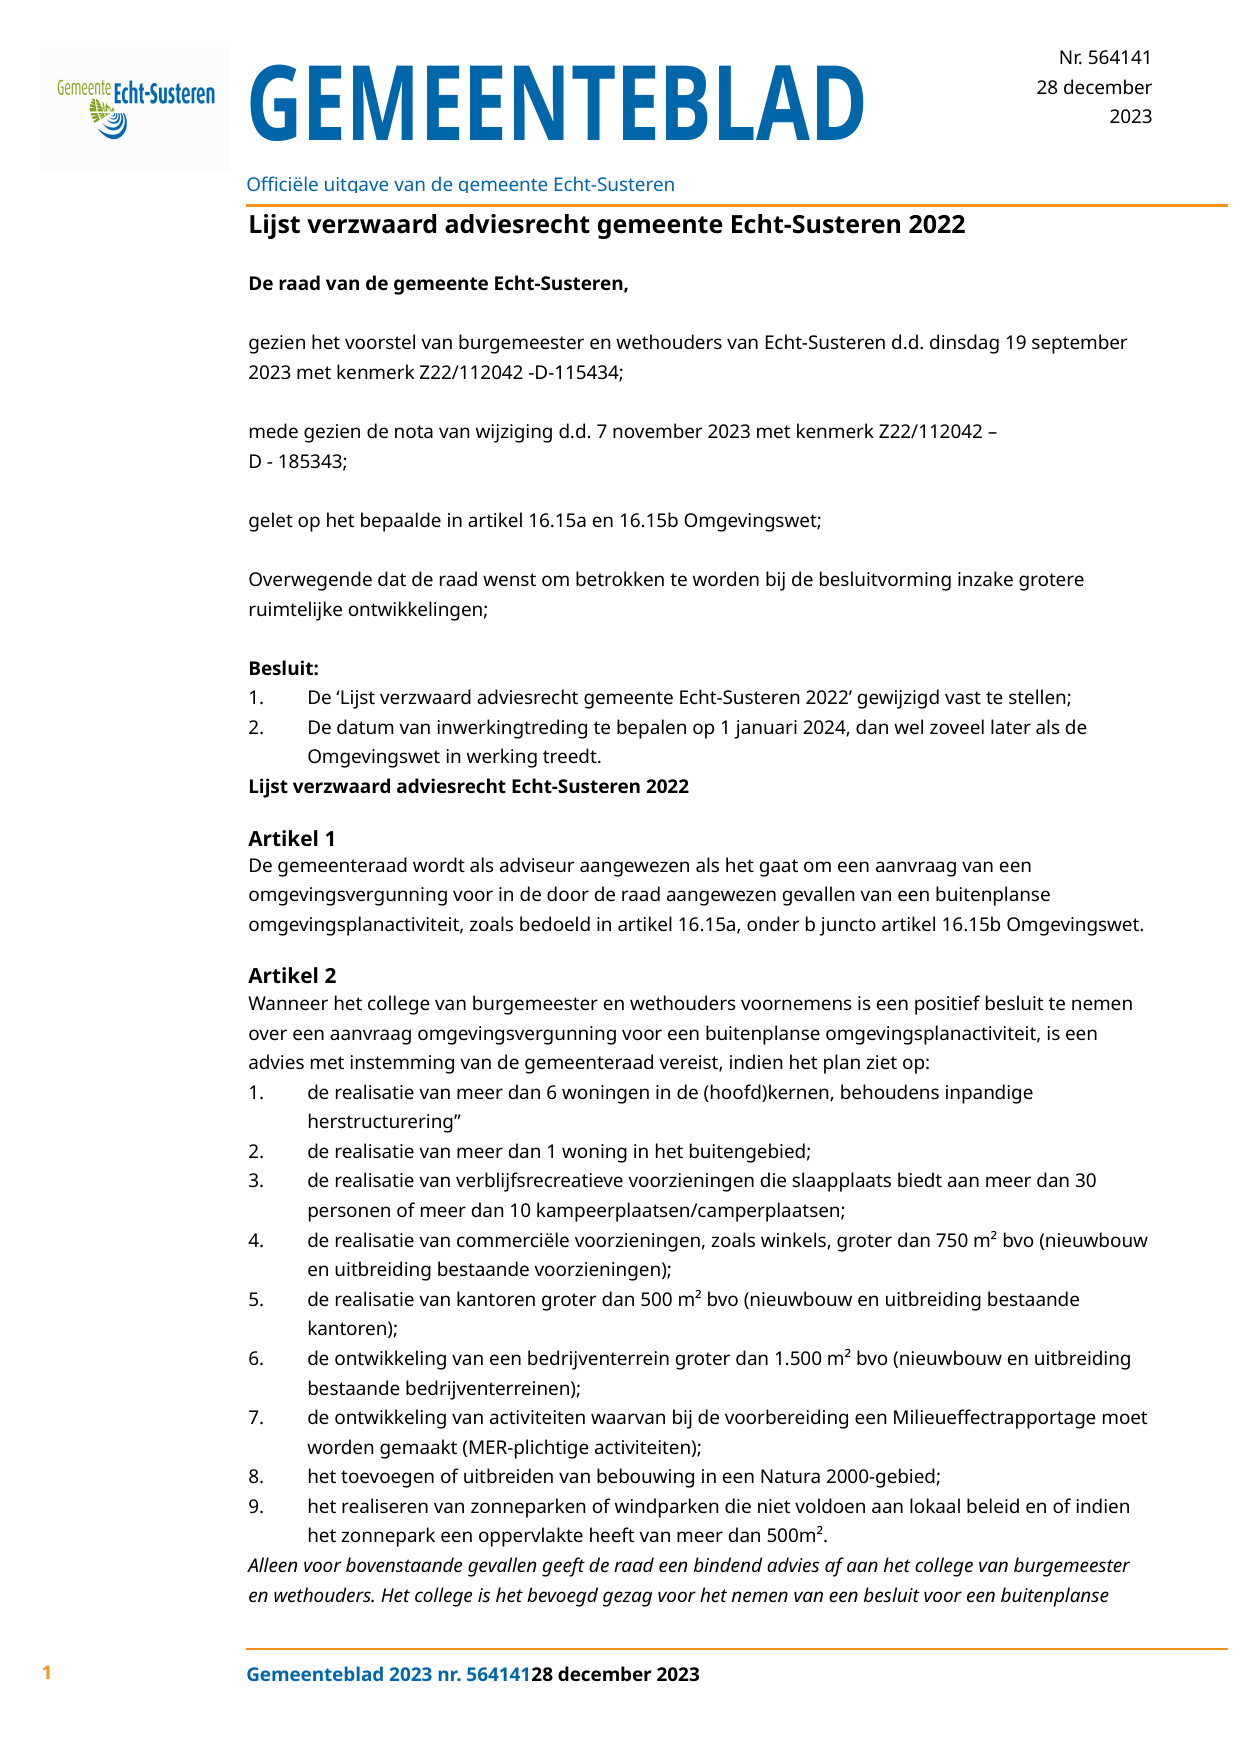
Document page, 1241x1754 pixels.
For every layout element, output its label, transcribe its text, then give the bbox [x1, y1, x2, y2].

list het toevoegen of uitbreiden van bebouwing in een Natura 2000-gebied; [248, 1463, 1152, 1489]
text mede gezien de nota van wijziging d.d. 7 november 2023 met kenmerk Z22/112042 – [248, 418, 1152, 444]
text gezien het voorstel van burgemeester en wethouders van Echt-Susteren d.d. dinsdag 19 september 2023 met kenmerk Z22/112042 -D-115434; [248, 329, 1152, 385]
picture [41, 47, 231, 172]
text Overwegende dat de raad wenst om betrokken te worden bij de besluitvorming inzake grotere ruimtelijke ontwikkelingen; [248, 566, 1152, 621]
text Artikel 1 [248, 824, 1152, 852]
text De raad van de gemeente Echt-Susteren, [248, 270, 1152, 296]
list de ontwikkeling van een bedrijventerrein groter dan 1.500 m² bvo (nieuwbouw en uitbreiding bestaande bedrijventerreinen); [248, 1345, 1152, 1400]
list de realisatie van meer dan 1 woning in het buitengebied; [248, 1138, 1152, 1164]
text Artikel 2 [248, 962, 1152, 990]
list de realisatie van kantoren groter dan 500 m² bvo (nieuwbouw en uitbreiding bestaande kantoren); [248, 1286, 1152, 1341]
text De gemeenteraad wordt als adviseur aangewezen als het gaat om een aanvraag van een omgevingsvergunning voor in de door de raad aangewezen gevallen van een buitenplanse omgevingsplanactiviteit, zoals bedoeld in artikel 16.15a, onder b juncto artikel 16.15b Omgevingswet. [248, 852, 1152, 937]
list de realisatie van meer dan 6 woningen in de (hoofd)kernen, behoudens inpandige herstructurering” [248, 1079, 1152, 1134]
list De ‘Lijst verzwaard adviesrecht gemeente Echt-Susteren 2022’ gewijzigd vast te stellen; [248, 684, 1152, 710]
list de realisatie van commerciële voorzieningen, zoals winkels, groter dan 750 m² bvo (nieuwbouw en uitbreiding bestaande voorzieningen); [248, 1227, 1152, 1282]
text Alleen voor bovenstaande gevallen geeft de raad een bindend advies af aan het college van burgemeester en wethouders. Het college is het bevoegd gezag voor het nemen van een besluit voor een buitenplanse [248, 1552, 1152, 1607]
list de realisatie van verblijfsrecreatieve voorzieningen die slaapplaats biedt aan meer dan 30 personen of meer dan 10 kampeerplaatsen/camperplaatsen; [248, 1168, 1152, 1223]
text Besluit: [248, 655, 1152, 681]
text Lijst verzwaard adviesrecht gemeente Echt-Susteren 2022 [248, 207, 1152, 241]
text gelet op het bepaalde in artikel 16.15a en 16.15b Omgevingswet; [248, 507, 1152, 533]
text Wanneer het college van burgemeester en wethouders voornemens is een positief besluit te nemen over een aanvraag omgevingsvergunning voor een buitenplanse omgevingsplanactiviteit, is een advies met instemming van de gemeenteraad vereist, indien het plan ziet op: [248, 990, 1152, 1075]
list De datum van inwerkingtreding te bepalen op 1 januari 2024, dan wel zoveel later als de Omgevingswet in werking treedt. [248, 714, 1152, 769]
list de ontwikkeling van activiteiten waarvan bij de voorbereiding een Milieueffectrapportage moet worden gemaakt (MER-plichtige activiteiten); [248, 1404, 1152, 1459]
list het realiseren van zonneparken of windparken die niet voldoen aan lokaal beleid en of indien het zonnepark een oppervlakte heeft van meer dan 500m². [248, 1493, 1152, 1548]
text D - 185343; [248, 448, 1152, 473]
text Lijst verzwaard adviesrecht Echt-Susteren 2022 [248, 773, 1152, 799]
